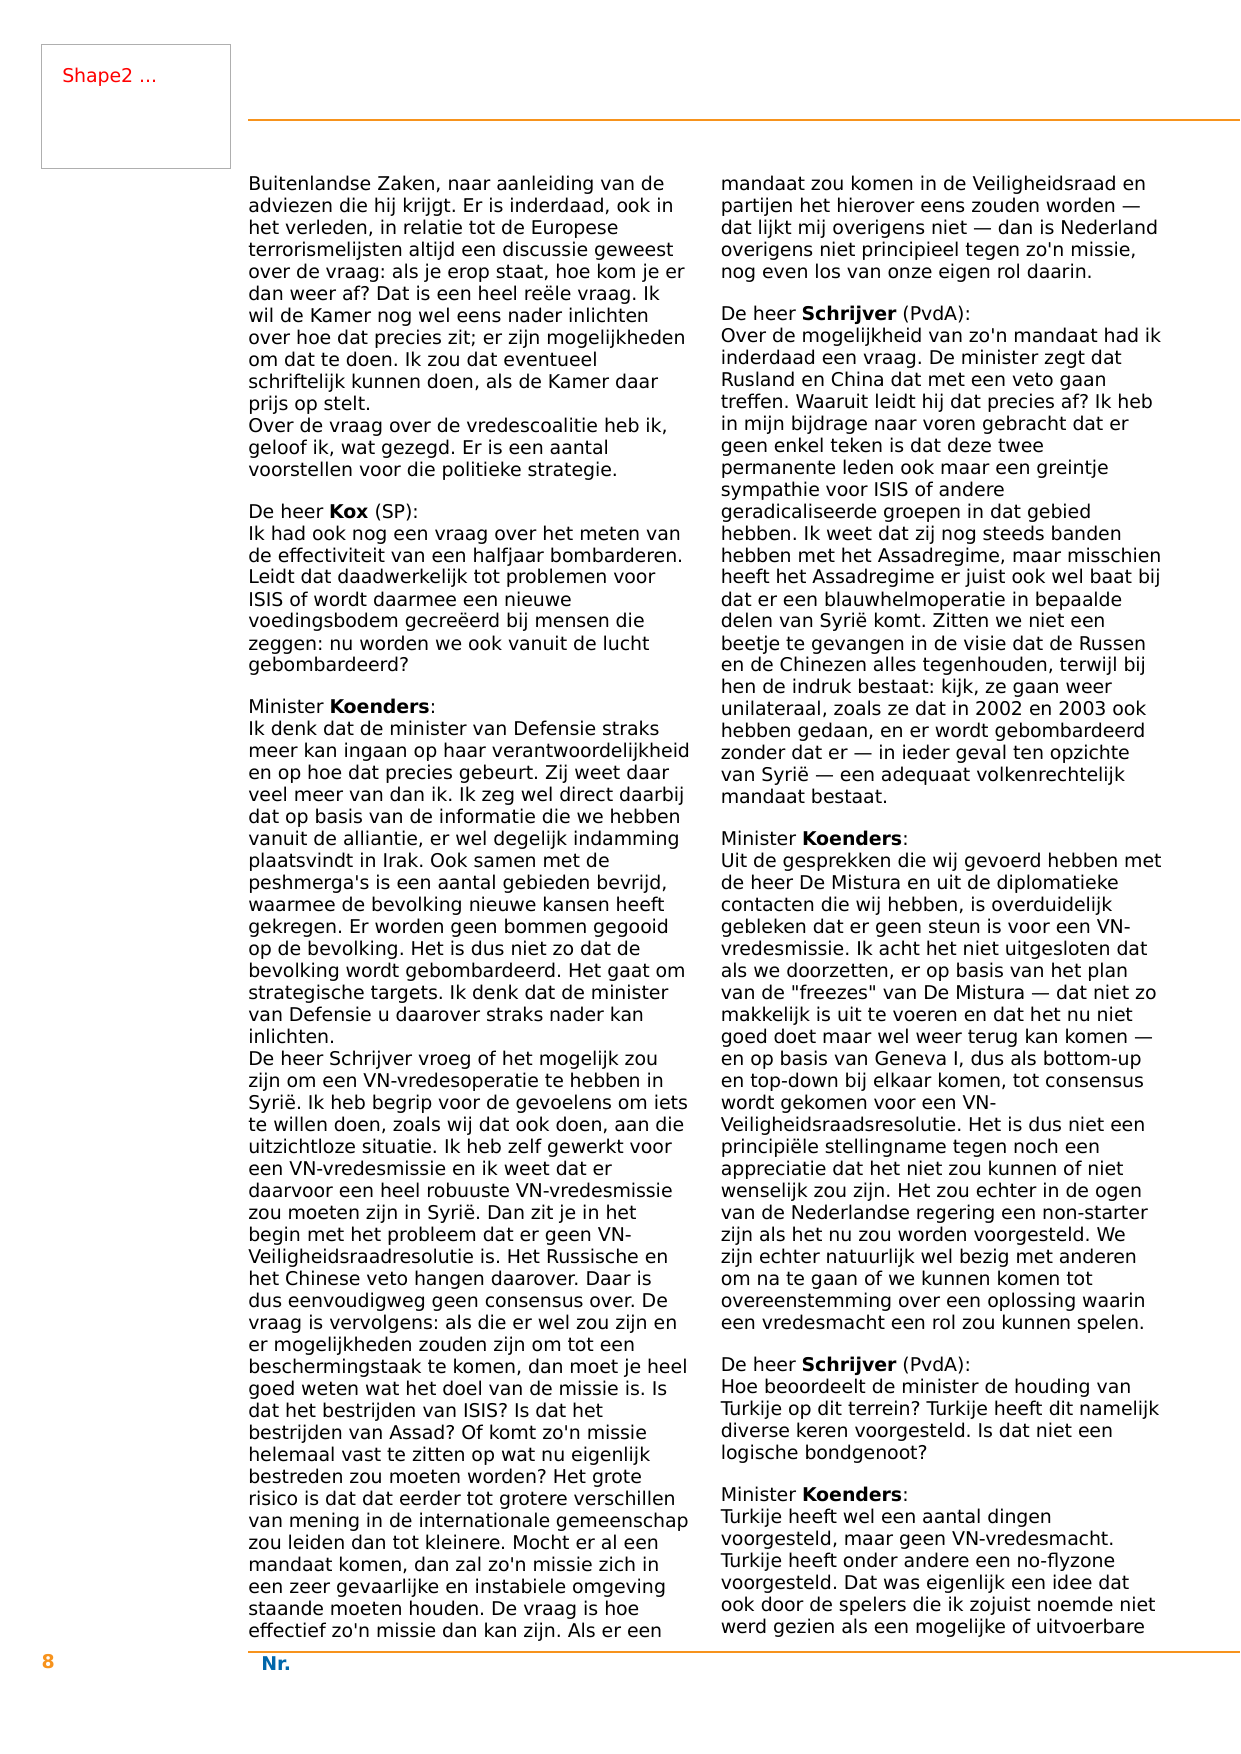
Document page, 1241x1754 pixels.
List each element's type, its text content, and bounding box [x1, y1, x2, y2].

text Hoe beoordeelt de minister de houding van Turkije op dit terrein? Turkije heeft dit namelijk diverse keren voorgesteld. Is dat niet een logische bondgenoot? [721, 1376, 1163, 1464]
text De heer Schrijver (PvdA): [721, 1354, 1163, 1376]
text mandaat zou komen in de Veiligheidsraad en partijen het hierover eens zouden worden — dat lijkt mij overigens niet — dan is Nederland overigens niet principieel tegen zo'n missie, nog even los van onze eigen rol daarin. [721, 173, 1163, 283]
text De heer Schrijver vroeg of het mogelijk zou zijn om een VN-vredesoperatie te hebben in Syrië. Ik heb begrip voor de gevoelens om iets te willen doen, zoals wij dat ook doen, aan die uitzichtloze situatie. Ik heb zelf gewerkt voor een VN-vredesmissie en ik weet dat er daarvoor een heel robuuste VN-vredesmissie zou moeten zijn in Syrië. Dan zit je in het begin met het probleem dat er geen VN-Veiligheidsraadresolutie is. Het Russische en het Chinese veto hangen daarover. Daar is dus eenvoudigweg geen consensus over. De vraag is vervolgens: als die er wel zou zijn en er mogelijkheden zouden zijn om tot een beschermingstaak te komen, dan moet je heel goed weten wat het doel van de missie is. Is dat het bestrijden van ISIS? Is dat het bestrijden van Assad? Of komt zo'n missie helemaal vast te zitten op wat nu eigenlijk bestreden zou moeten worden? Het grote risico is dat dat eerder tot grotere verschillen van mening in de internationale gemeenschap zou leiden dan tot kleinere. Mocht er al een mandaat komen, dan zal zo'n missie zich in een zeer gevaarlijke en instabiele omgeving staande moeten houden. De vraag is hoe effectief zo'n missie dan kan zijn. Als er een [248, 1048, 691, 1641]
text De heer Schrijver (PvdA): [721, 303, 1163, 325]
text Uit de gesprekken die wij gevoerd hebben met de heer De Mistura en uit de diplomatieke contacten die wij hebben, is overduidelijk gebleken dat er geen steun is voor een VN-vredesmissie. Ik acht het niet uitgesloten dat als we doorzetten, er op basis van het plan van de "freezes" van De Mistura — dat niet zo makkelijk is uit te voeren en dat het nu niet goed doet maar wel weer terug kan komen — en op basis van Geneva I, dus als bottom-up en top-down bij elkaar komen, tot consensus wordt gekomen voor een VN-Veiligheidsraadsresolutie. Het is dus niet een principiële stellingname tegen noch een appreciatie dat het niet zou kunnen of niet wenselijk zou zijn. Het zou echter in de ogen van de Nederlandse regering een non-starter zijn als het nu zou worden voorgesteld. We zijn echter natuurlijk wel bezig met anderen om na te gaan of we kunnen komen tot overeenstemming over een oplossing waarin een vredesmacht een rol zou kunnen spelen. [721, 850, 1163, 1334]
text De heer Kox (SP): [248, 501, 691, 522]
text Buitenlandse Zaken, naar aanleiding van de adviezen die hij krijgt. Er is inderdaad, ook in het verleden, in relatie tot de Europese terrorismelijsten altijd een discussie geweest over de vraag: als je erop staat, hoe kom je er dan weer af? Dat is een heel reële vraag. Ik wil de Kamer nog wel eens nader inlichten over hoe dat precies zit; er zijn mogelijkheden om dat te doen. Ik zou dat eventueel schriftelijk kunnen doen, als de Kamer daar prijs op stelt. [248, 173, 691, 414]
text Minister Koenders: [721, 1484, 1163, 1506]
text Ik had ook nog een vraag over het meten van de effectiviteit van een halfjaar bombarderen. Leidt dat daadwerkelijk tot problemen voor ISIS of wordt daarmee een nieuwe voedingsbodem gecreëerd bij mensen die zeggen: nu worden we ook vanuit de lucht gebombardeerd? [248, 522, 691, 676]
text Turkije heeft wel een aantal dingen voorgesteld, maar geen VN-vredesmacht. Turkije heeft onder andere een no-flyzone voorgesteld. Dat was eigenlijk een idee dat ook door de spelers die ik zojuist noemde niet werd gezien als een mogelijke of uitvoerbare [721, 1506, 1163, 1637]
text Minister Koenders: [248, 696, 691, 718]
text Ik denk dat de minister van Defensie straks meer kan ingaan op haar verantwoordelijkheid en op hoe dat precies gebeurt. Zij weet daar veel meer van dan ik. Ik zeg wel direct daarbij dat op basis van de informatie die we hebben vanuit de alliantie, er wel degelijk indamming plaatsvindt in Irak. Ook samen met de peshmerga's is een aantal gebieden bevrijd, waarmee de bevolking nieuwe kansen heeft gekregen. Er worden geen bommen gegooid op de bevolking. Het is dus niet zo dat de bevolking wordt gebombardeerd. Het gaat om strategische targets. Ik denk dat de minister van Defensie u daarover straks nader kan inlichten. [248, 718, 691, 1048]
text Over de vraag over de vredescoalitie heb ik, geloof ik, wat gezegd. Er is een aantal voorstellen voor die politieke strategie. [248, 414, 691, 481]
text Over de mogelijkheid van zo'n mandaat had ik inderdaad een vraag. De minister zegt dat Rusland en China dat met een veto gaan treffen. Waaruit leidt hij dat precies af? Ik heb in mijn bijdrage naar voren gebracht dat er geen enkel teken is dat deze twee permanente leden ook maar een greintje sympathie voor ISIS of andere geradicaliseerde groepen in dat gebied hebben. Ik weet dat zij nog steeds banden hebben met het Assadregime, maar misschien heeft het Assadregime er juist ook wel baat bij dat er een blauwhelmoperatie in bepaalde delen van Syrië komt. Zitten we niet een beetje te gevangen in de visie dat de Russen en de Chinezen alles tegenhouden, terwijl bij hen de indruk bestaat: kijk, ze gaan weer unilateraal, zoals ze dat in 2002 en 2003 ook hebben gedaan, en er wordt gebombardeerd zonder dat er — in ieder geval ten opzichte van Syrië — een adequaat volkenrechtelijk mandaat bestaat. [721, 325, 1163, 808]
text Minister Koenders: [721, 828, 1163, 850]
